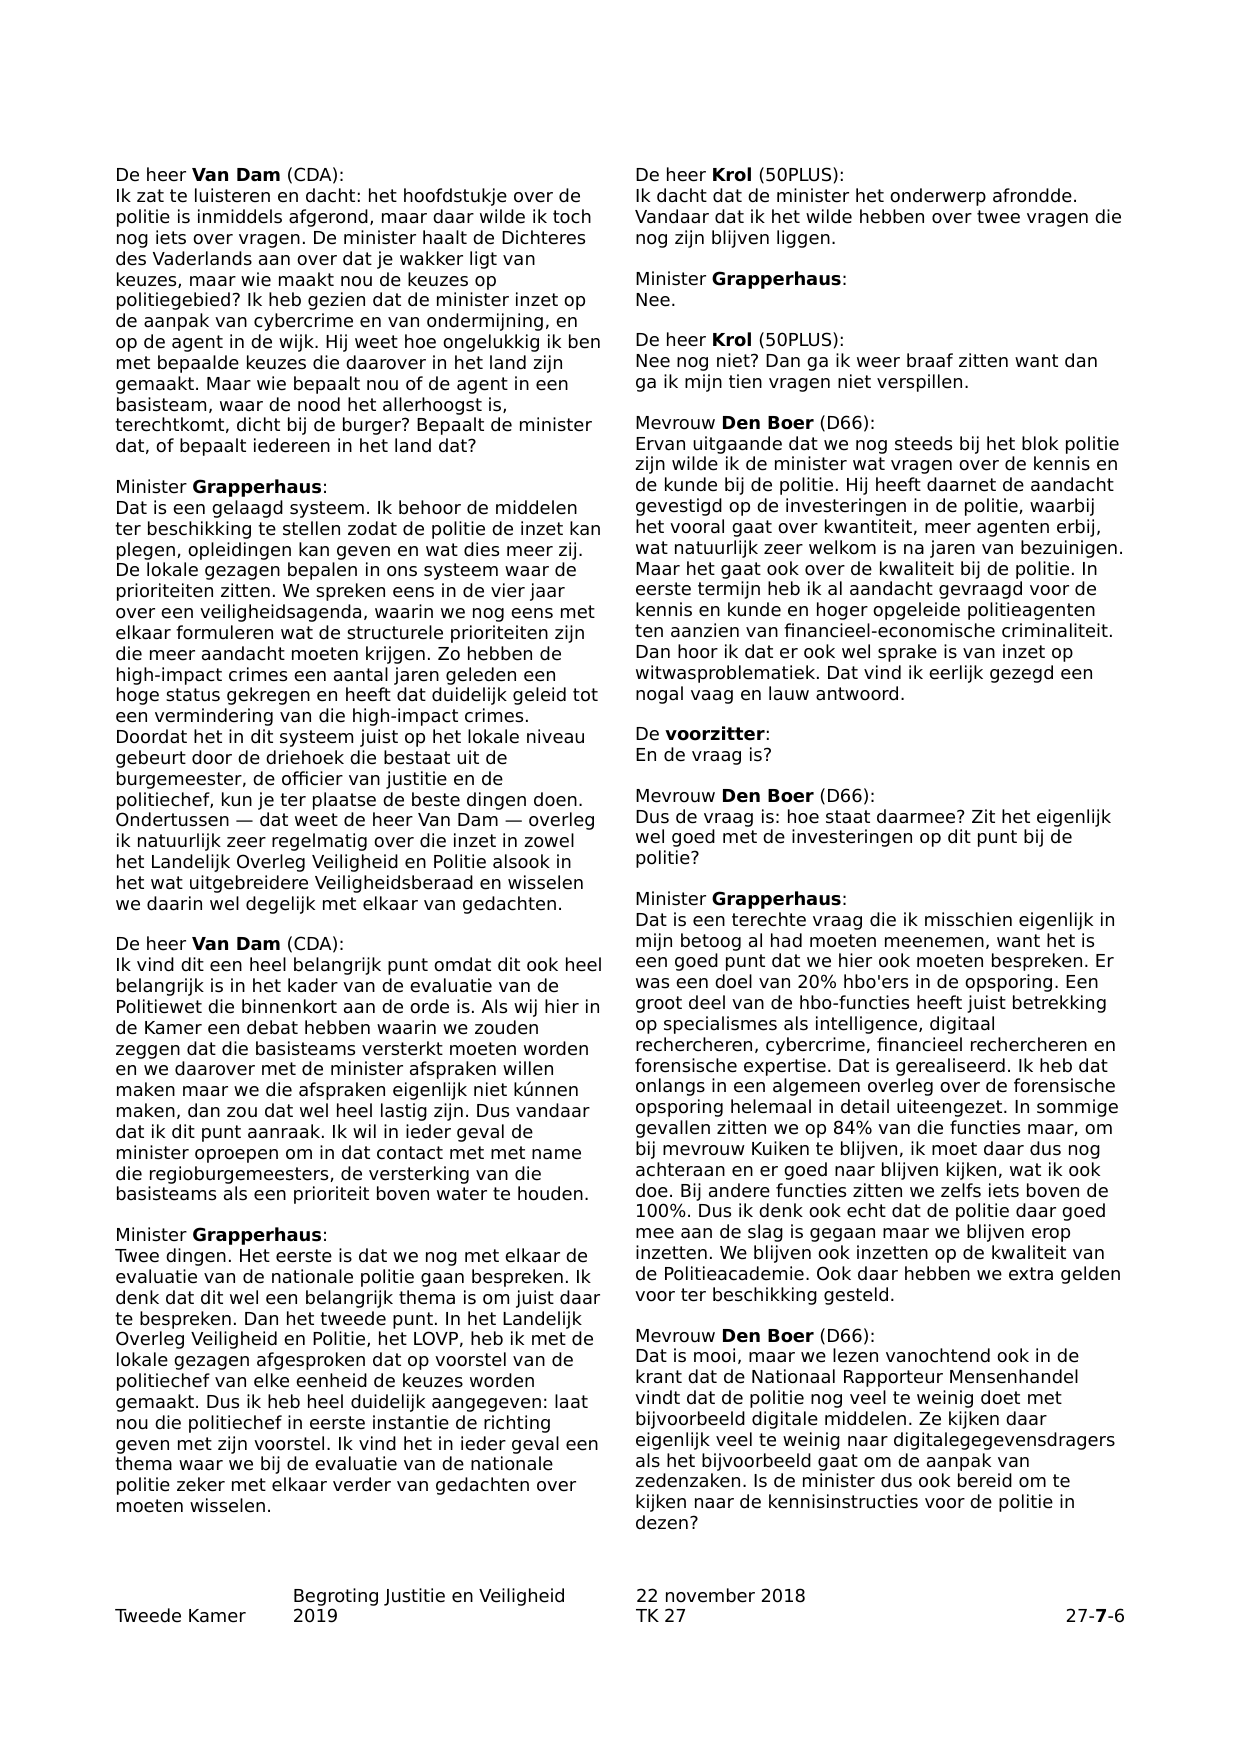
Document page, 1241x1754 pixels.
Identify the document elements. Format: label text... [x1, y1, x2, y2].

text Dus de vraag is: hoe staat daarmee? Zit het eigenlijk wel goed met de investeringen op dit punt bij de politie? [635, 806, 1125, 869]
text De voorzitter: [635, 724, 1125, 745]
text Minister Grapperhaus: [635, 889, 1125, 909]
text En de vraag is? [635, 745, 1125, 766]
text Mevrouw Den Boer (D66): [635, 412, 1125, 433]
text De heer Krol (50PLUS): [635, 165, 1125, 186]
text Mevrouw Den Boer (D66): [635, 1325, 1125, 1346]
text Minister Grapperhaus: [635, 268, 1125, 289]
text Ik dacht dat de minister het onderwerp afrondde. Vandaar dat ik het wilde hebben over twee vragen die nog zijn blijven liggen. [635, 186, 1125, 248]
text De heer Van Dam (CDA): [115, 165, 605, 186]
text Nee nog niet? Dan ga ik weer braaf zitten want dan ga ik mijn tien vragen niet verspillen. [635, 351, 1125, 392]
text De heer Krol (50PLUS): [635, 330, 1125, 351]
text Mevrouw Den Boer (D66): [635, 786, 1125, 806]
text Ik zat te luisteren en dacht: het hoofdstukje over de politie is inmiddels afgerond, maar daar wilde ik toch nog iets over vragen. De minister haalt de Dichteres des Vaderlands aan over dat je wakker ligt van keuzes, maar wie maakt nou de keuzes op politiegebied? Ik heb gezien dat de minister inzet op de aanpak van cybercrime en van ondermijning, en op de agent in de wijk. Hij weet hoe ongelukkig ik ben met bepaalde keuzes die daarover in het land zijn gemaakt. Maar wie bepaalt nou of de agent in een basisteam, waar de nood het allerhoogst is, terechtkomt, dicht bij de burger? Bepaalt de minister dat, of bepaalt iedereen in het land dat? [115, 186, 605, 457]
text De heer Van Dam (CDA): [115, 934, 605, 955]
text Ervan uitgaande dat we nog steeds bij het blok politie zijn wilde ik de minister wat vragen over de kennis en de kunde bij de politie. Hij heeft daarnet de aandacht gevestigd op de investeringen in de politie, waarbij het vooral gaat over kwantiteit, meer agenten erbij, wat natuurlijk zeer welkom is na jaren van bezuinigen. Maar het gaat ook over de kwaliteit bij de politie. In eerste termijn heb ik al aandacht gevraagd voor de kennis en kunde en hoger opgeleide politieagenten ten aanzien van financieel-economische criminaliteit. Dan hoor ik dat er ook wel sprake is van inzet op witwasproblematiek. Dat vind ik eerlijk gezegd een nogal vaag en lauw antwoord. [635, 433, 1125, 704]
text Ik vind dit een heel belangrijk punt omdat dit ook heel belangrijk is in het kader van de evaluatie van de Politiewet die binnenkort aan de orde is. Als wij hier in de Kamer een debat hebben waarin we zouden zeggen dat die basisteams versterkt moeten worden en we daarover met de minister afspraken willen maken maar we die afspraken eigenlijk niet kúnnen maken, dan zou dat wel heel lastig zijn. Dus vandaar dat ik dit punt aanraak. Ik wil in ieder geval de minister oproepen om in dat contact met met name die regioburgemeesters, de versterking van die basisteams als een prioriteit boven water te houden. [115, 955, 605, 1205]
text Dat is een gelaagd systeem. Ik behoor de middelen ter beschikking te stellen zodat de politie de inzet kan plegen, opleidingen kan geven en wat dies meer zij. De lokale gezagen bepalen in ons systeem waar de prioriteiten zitten. We spreken eens in de vier jaar over een veiligheidsagenda, waarin we nog eens met elkaar formuleren wat de structurele prioriteiten zijn die meer aandacht moeten krijgen. Zo hebben de high-impact crimes een aantal jaren geleden een hoge status gekregen en heeft dat duidelijk geleid tot een vermindering van die high-impact crimes. Doordat het in dit systeem juist op het lokale niveau gebeurt door de driehoek die bestaat uit de burgemeester, de officier van justitie en de politiechef, kun je ter plaatse de beste dingen doen. Ondertussen — dat weet de heer Van Dam — overleg ik natuurlijk zeer regelmatig over die inzet in zowel het Landelijk Overleg Veiligheid en Politie alsook in het wat uitgebreidere Veiligheidsberaad en wisselen we daarin wel degelijk met elkaar van gedachten. [115, 498, 605, 914]
text Dat is mooi, maar we lezen vanochtend ook in de krant dat de Nationaal Rapporteur Mensenhandel vindt dat de politie nog veel te weinig doet met bijvoorbeeld digitale middelen. Ze kijken daar eigenlijk veel te weinig naar digitalegegevensdragers als het bijvoorbeeld gaat om de aanpak van zedenzaken. Is de minister dus ook bereid om te kijken naar de kennisinstructies voor de politie in dezen? [635, 1346, 1125, 1534]
text Minister Grapperhaus: [115, 477, 605, 498]
text Twee dingen. Het eerste is dat we nog met elkaar de evaluatie van de nationale politie gaan bespreken. Ik denk dat dit wel een belangrijk thema is om juist daar te bespreken. Dan het tweede punt. In het Landelijk Overleg Veiligheid en Politie, het LOVP, heb ik met de lokale gezagen afgesproken dat op voorstel van de politiechef van elke eenheid de keuzes worden gemaakt. Dus ik heb heel duidelijk aangegeven: laat nou die politiechef in eerste instantie de richting geven met zijn voorstel. Ik vind het in ieder geval een thema waar we bij de evaluatie van de nationale politie zeker met elkaar verder van gedachten over moeten wisselen. [115, 1246, 605, 1517]
text Minister Grapperhaus: [115, 1225, 605, 1246]
text Nee. [635, 289, 1125, 310]
text Dat is een terechte vraag die ik misschien eigenlijk in mijn betoog al had moeten meenemen, want het is een goed punt dat we hier ook moeten bespreken. Er was een doel van 20% hbo'ers in de opsporing. Een groot deel van de hbo-functies heeft juist betrekking op specialismes als intelligence, digitaal rechercheren, cybercrime, financieel rechercheren en forensische expertise. Dat is gerealiseerd. Ik heb dat onlangs in een algemeen overleg over de forensische opsporing helemaal in detail uiteengezet. In sommige gevallen zitten we op 84% van die functies maar, om bij mevrouw Kuiken te blijven, ik moet daar dus nog achteraan en er goed naar blijven kijken, wat ik ook doe. Bij andere functies zitten we zelfs iets boven de 100%. Dus ik denk ook echt dat de politie daar goed mee aan de slag is gegaan maar we blijven erop inzetten. We blijven ook inzetten op de kwaliteit van de Politieacademie. Ook daar hebben we extra gelden voor ter beschikking gesteld. [635, 909, 1125, 1305]
